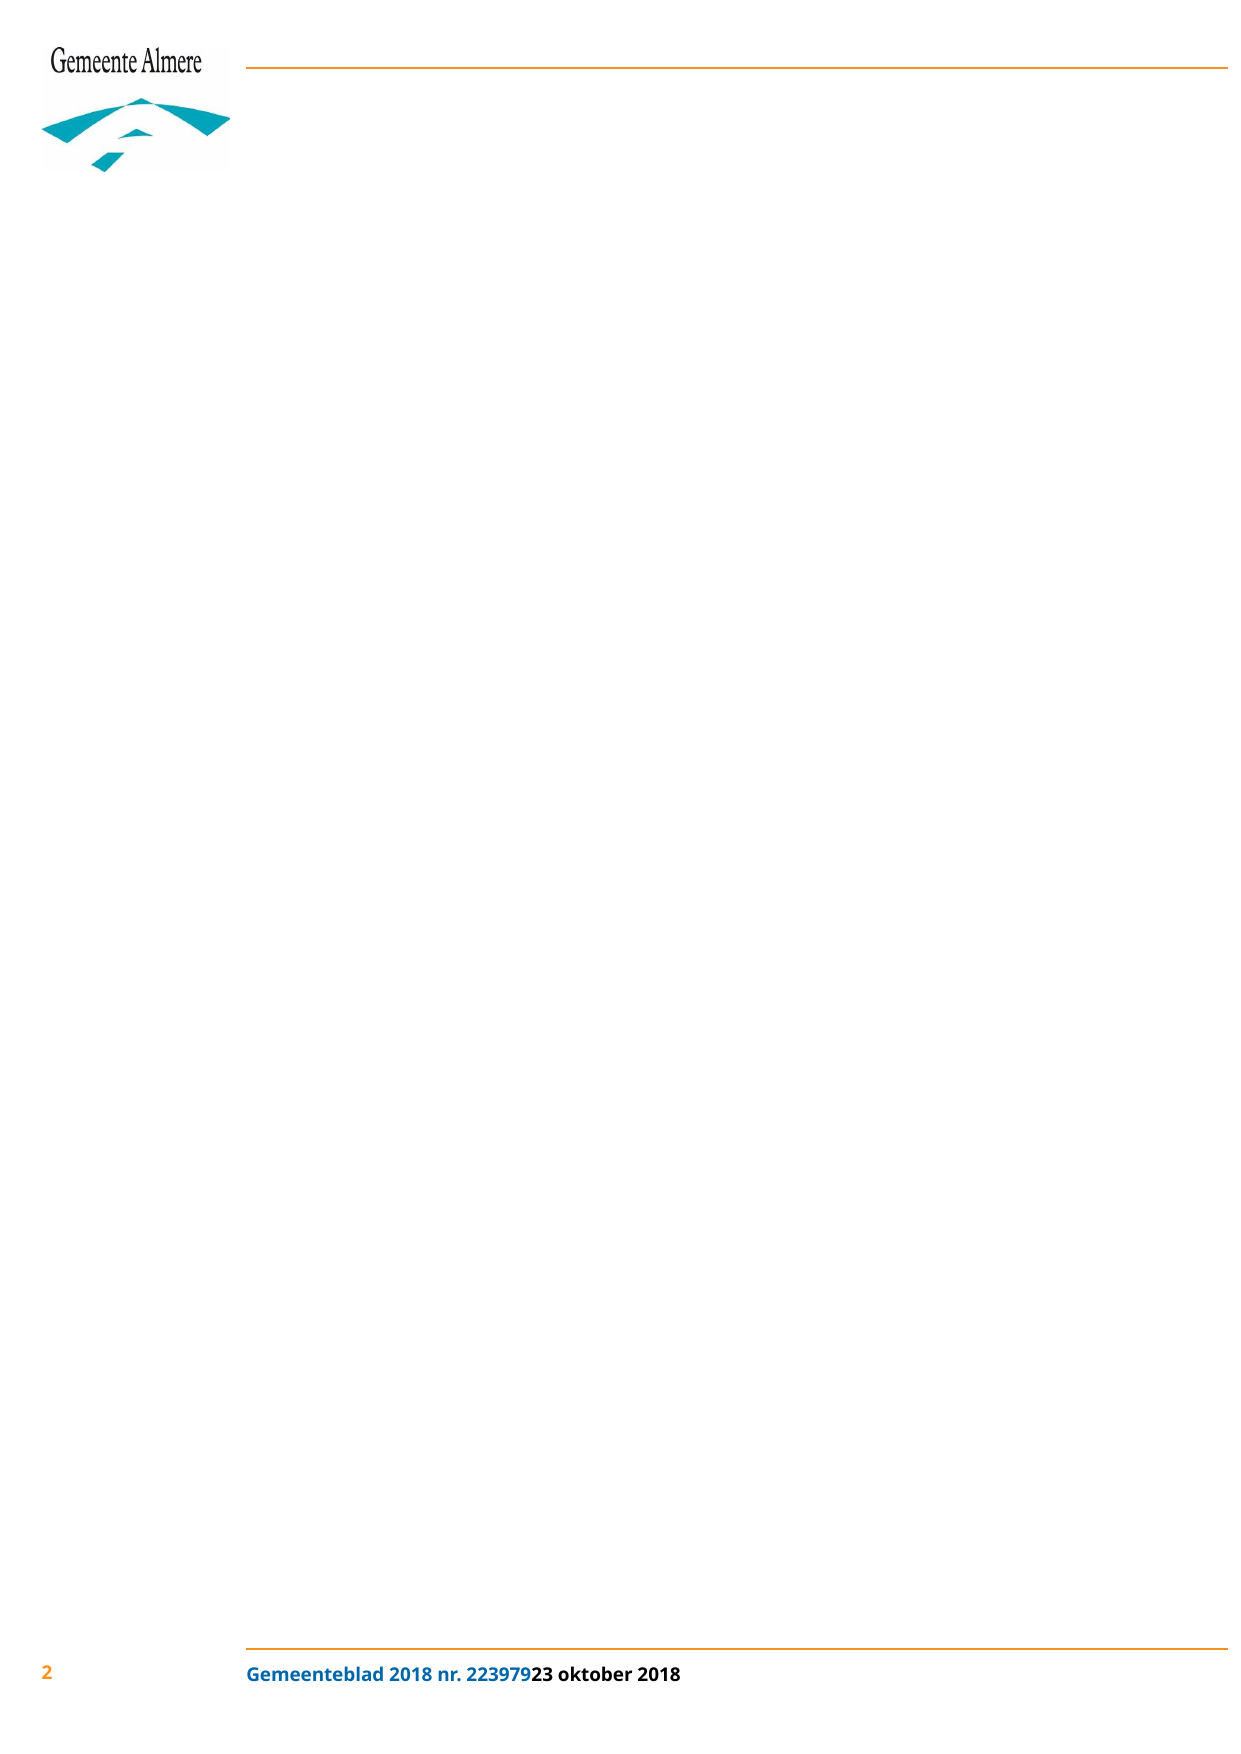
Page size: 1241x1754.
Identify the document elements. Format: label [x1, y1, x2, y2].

picture [41, 47, 231, 172]
